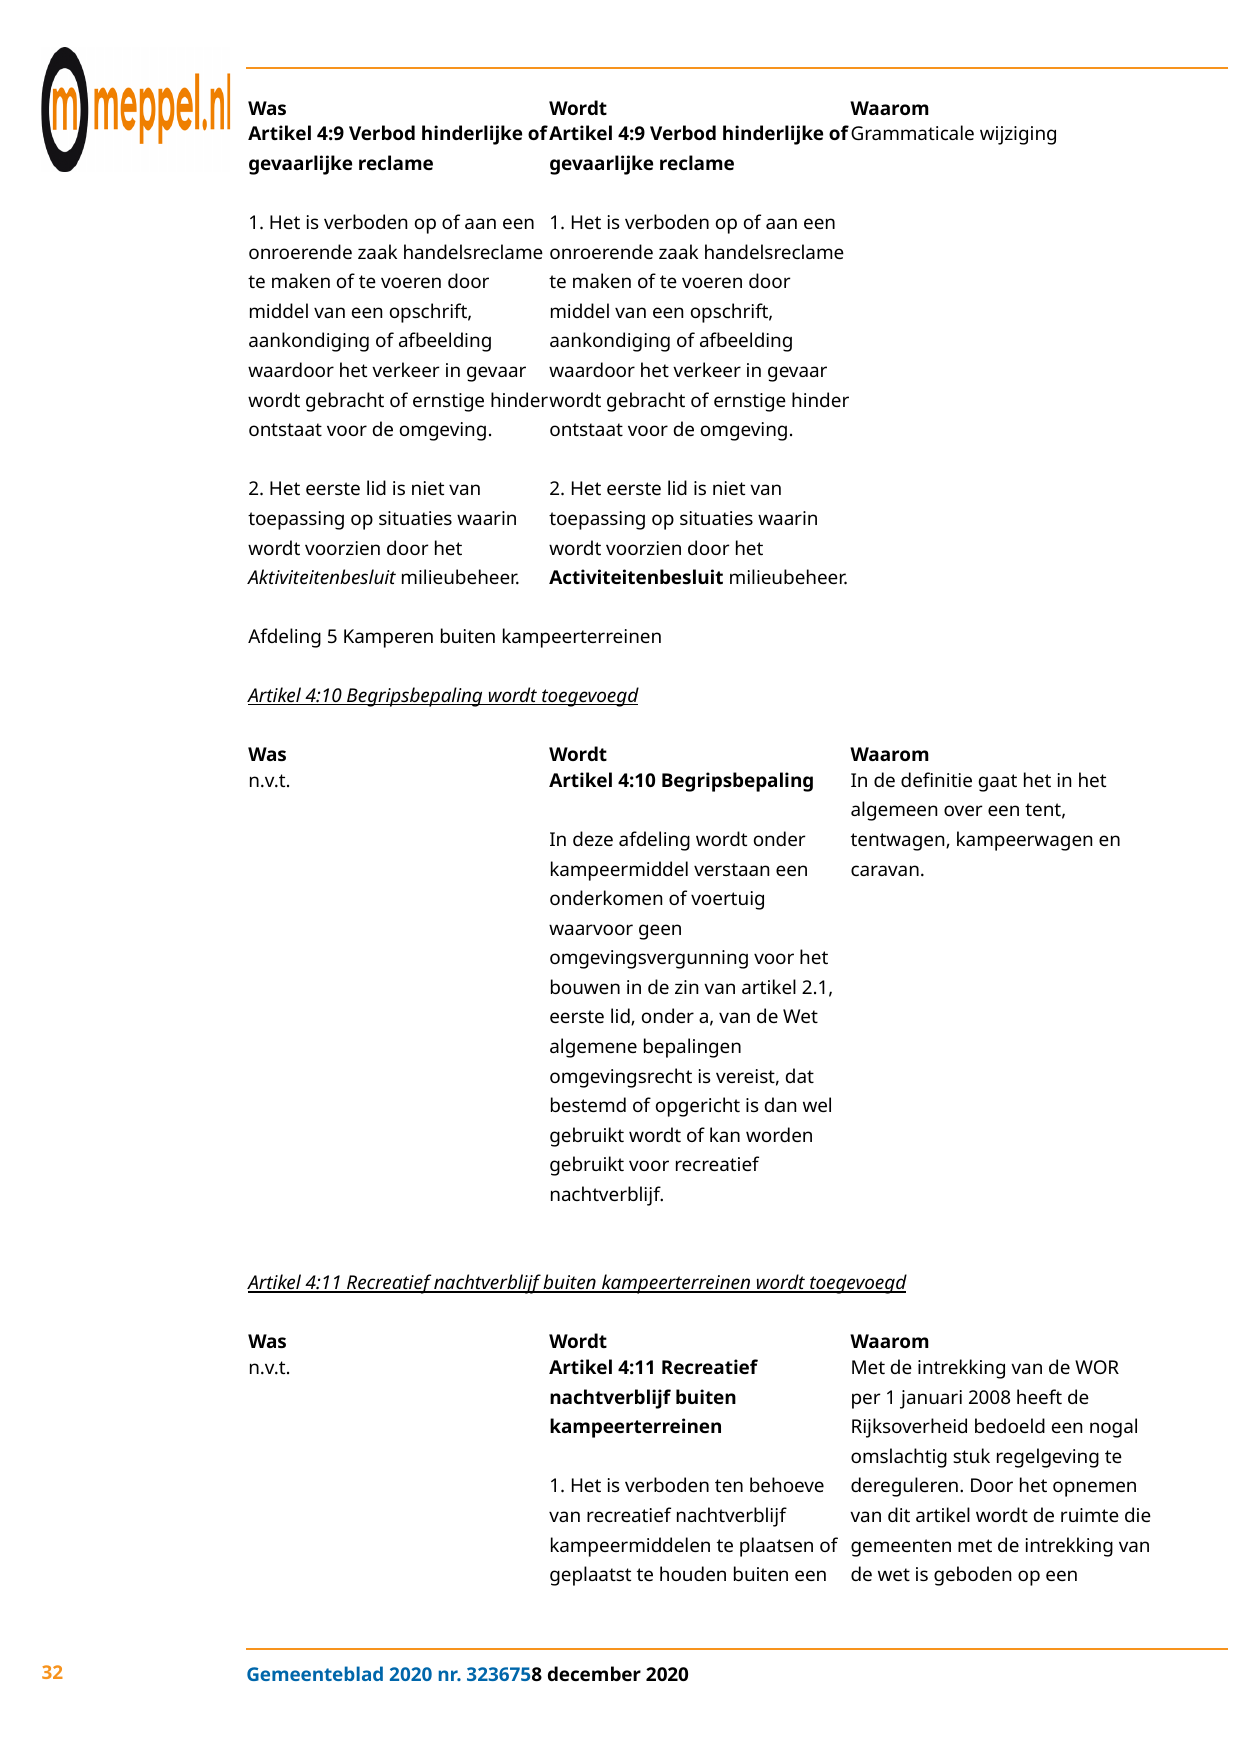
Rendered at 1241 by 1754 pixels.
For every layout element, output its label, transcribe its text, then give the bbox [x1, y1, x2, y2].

table_header Waarom [850, 95, 1152, 121]
table_header Was [248, 1329, 549, 1354]
table_cell Grammaticale wijziging [850, 121, 1152, 590]
table_cell Artikel 4:9 Verbod hinderlijke of gevaarlijke reclame 1. Het is verboden op of aan een onroerende zaak handelsreclame te maken of te voeren door middel van een opschrift, aankondiging of afbeelding waardoor het verkeer in gevaar wordt gebracht of ernstige hinder ontstaat voor de omgeving. 2. Het eerste lid is niet van toepassing op situaties waarin wordt voorzien door het Aktiviteitenbesluit milieubeheer. [248, 121, 549, 590]
table_cell n.v.t. [248, 767, 549, 1207]
table_cell Artikel 4:10 Begripsbepaling In deze afdeling wordt onder kampeermiddel verstaan een onderkomen of voertuig waarvoor geen omgevingsvergunning voor het bouwen in de zin van artikel 2.1, eerste lid, onder a, van de Wet algemene bepalingen omgevingsrecht is vereist, dat bestemd of opgericht is dan wel gebruikt wordt of kan worden gebruikt voor recreatief nachtverblijf. [549, 767, 850, 1207]
table_cell n.v.t. [248, 1354, 549, 1587]
table_header Wordt [549, 741, 850, 767]
table_header Waarom [850, 1329, 1152, 1354]
table_cell In de definitie gaat het in het algemeen over een tent, tentwagen, kampeerwagen en caravan. [850, 767, 1152, 1207]
table_header Was [248, 741, 549, 767]
table_header Waarom [850, 741, 1152, 767]
table_cell Met de intrekking van de WOR per 1 januari 2008 heeft de Rijksoverheid bedoeld een nogal omslachtig stuk regelgeving te dereguleren. Door het opnemen van dit artikel wordt de ruimte die gemeenten met de intrekking van de wet is geboden op een [850, 1354, 1152, 1587]
table_header Wordt [549, 1329, 850, 1354]
text Afdeling 5 Kamperen buiten kampeerterreinen [248, 623, 1152, 648]
picture [41, 47, 231, 172]
text Artikel 4:11 Recreatief nachtverblijf buiten kampeerterreinen wordt toegevoegd [248, 1269, 1152, 1295]
text Artikel 4:10 Begripsbepaling wordt toegevoegd [248, 682, 1152, 708]
table_cell Artikel 4:9 Verbod hinderlijke of gevaarlijke reclame 1. Het is verboden op of aan een onroerende zaak handelsreclame te maken of te voeren door middel van een opschrift, aankondiging of afbeelding waardoor het verkeer in gevaar wordt gebracht of ernstige hinder ontstaat voor de omgeving. 2. Het eerste lid is niet van toepassing op situaties waarin wordt voorzien door het Activiteitenbesluit milieubeheer. [549, 121, 850, 590]
table_cell Artikel 4:11 Recreatief nachtverblijf buiten kampeerterreinen 1. Het is verboden ten behoeve van recreatief nachtverblijf kampeermiddelen te plaatsen of geplaatst te houden buiten een [549, 1354, 850, 1587]
table_header Wordt [549, 95, 850, 121]
table_header Was [248, 95, 549, 121]
